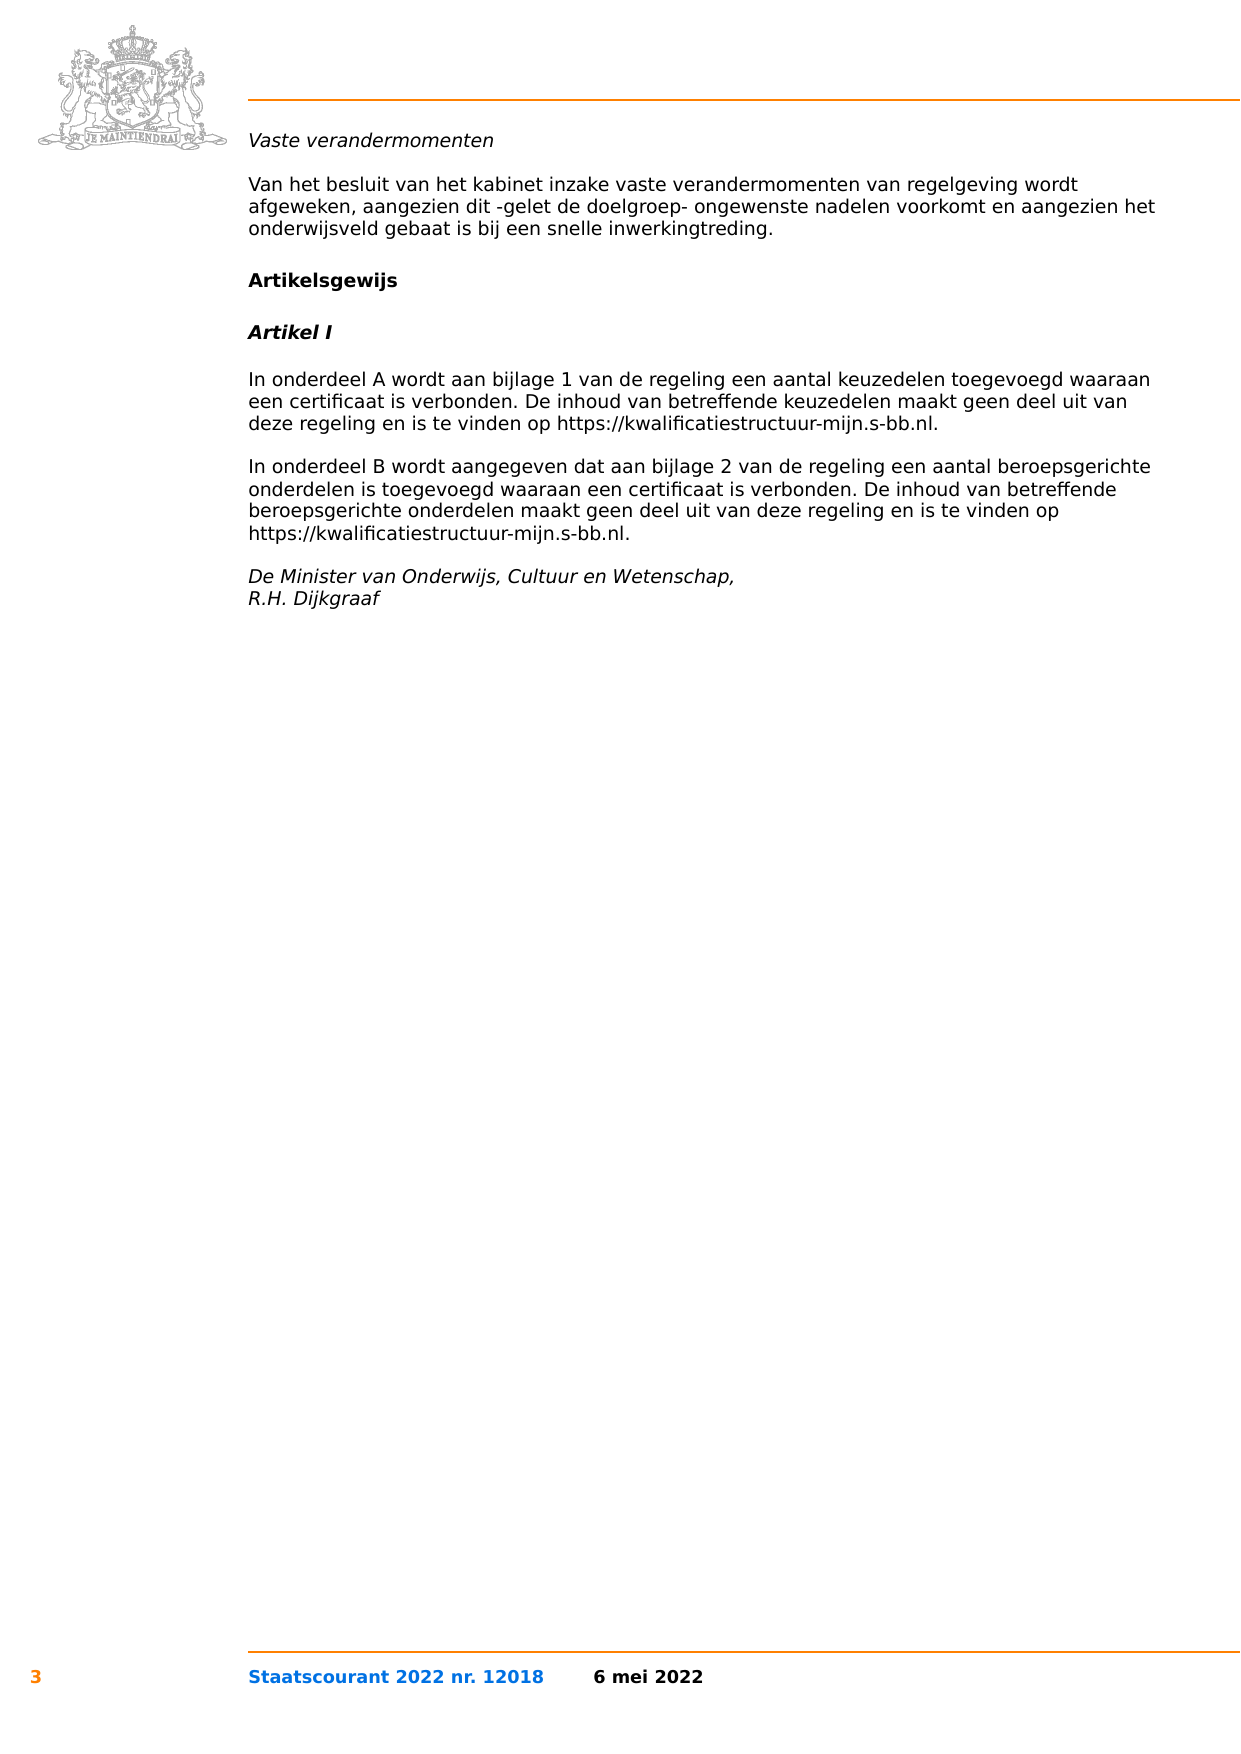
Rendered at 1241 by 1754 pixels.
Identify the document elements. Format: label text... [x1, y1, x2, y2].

subtitle Vaste verandermomenten [248, 130, 1163, 152]
picture [38, 25, 227, 150]
text In onderdeel A wordt aan bijlage 1 van de regeling een aantal keuzedelen toegevoegd waaraan een certificaat is verbonden. De inhoud van betreffende keuzedelen maakt geen deel uit van deze regeling en is te vinden op https://kwalificatiestructuur-mijn.s-bb.nl. [248, 369, 1163, 434]
subtitle Artikelsgewijs [248, 270, 1163, 292]
subtitle Artikel I [248, 322, 1163, 344]
text Van het besluit van het kabinet inzake vaste verandermomenten van regelgeving wordt afgeweken, aangezien dit -gelet de doelgroep- ongewenste nadelen voorkomt en aangezien het onderwijsveld gebaat is bij een snelle inwerkingtreding. [248, 174, 1163, 240]
text De Minister van Onderwijs, Cultuur en Wetenschap, R.H. Dijkgraaf [248, 566, 1163, 610]
text In onderdeel B wordt aangegeven dat aan bijlage 2 van de regeling een aantal beroepsgerichte onderdelen is toegevoegd waaraan een certificaat is verbonden. De inhoud van betreffende beroepsgerichte onderdelen maakt geen deel uit van deze regeling en is te vinden op https://kwalificatiestructuur-mijn.s-bb.nl. [248, 456, 1163, 544]
